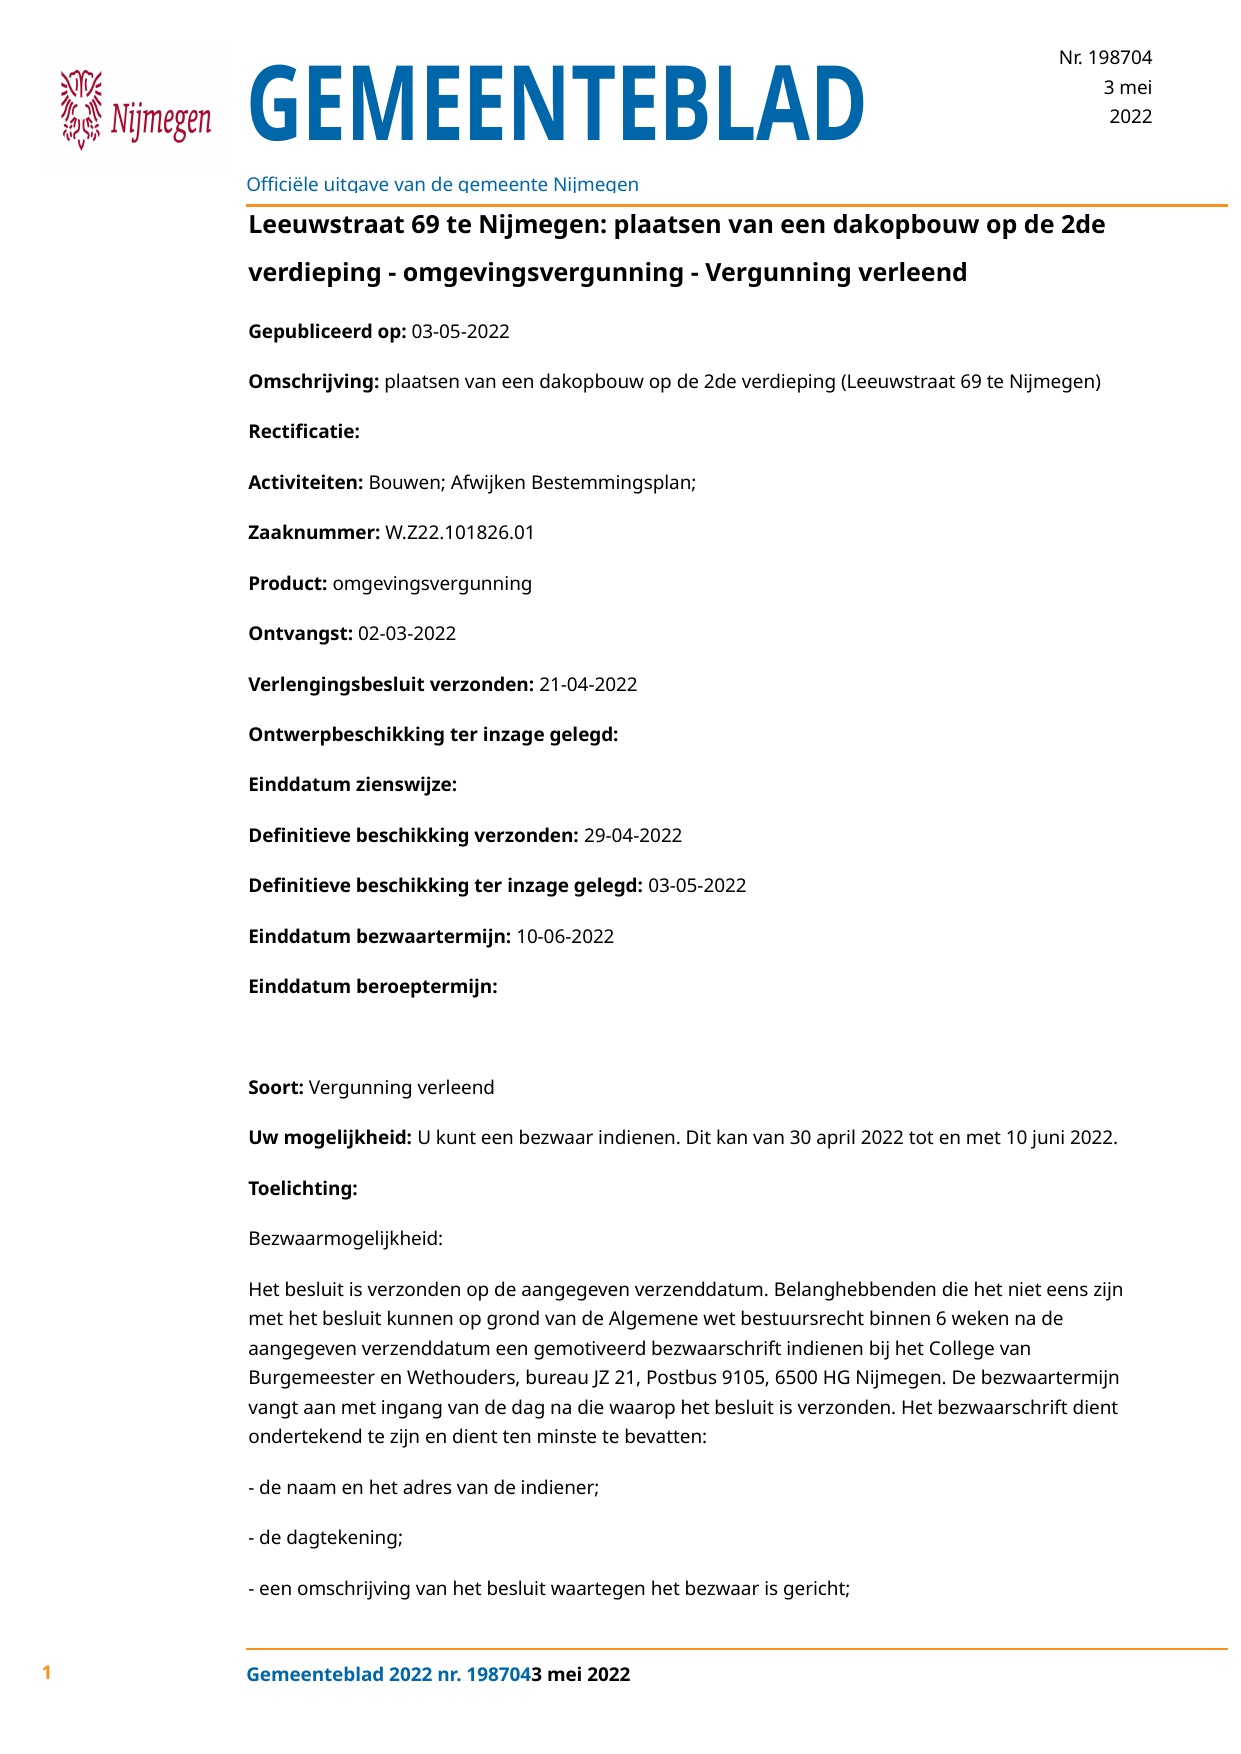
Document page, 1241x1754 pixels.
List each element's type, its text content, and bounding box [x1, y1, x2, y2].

text - de dagtekening; [248, 1524, 1152, 1550]
text Einddatum beroeptermijn: [248, 973, 1152, 999]
text Soort: Vergunning verleend [248, 1074, 1152, 1100]
text Zaaknummer: W.Z22.101826.01 [248, 519, 1152, 545]
text Bezwaarmogelijkheid: [248, 1225, 1152, 1251]
text Einddatum zienswijze: [248, 772, 1152, 797]
text - een omschrijving van het besluit waartegen het bezwaar is gericht; [248, 1575, 1152, 1601]
text Definitieve beschikking ter inzage gelegd: 03-05-2022 [248, 872, 1152, 898]
text Definitieve beschikking verzonden: 29-04-2022 [248, 822, 1152, 848]
text Verlengingsbesluit verzonden: 21-04-2022 [248, 671, 1152, 697]
text - de naam en het adres van de indiener; [248, 1474, 1152, 1500]
text Ontvangst: 02-03-2022 [248, 620, 1152, 646]
text Het besluit is verzonden op de aangegeven verzenddatum. Belanghebbenden die het niet eens zijn met het besluit kunnen op grond van de Algemene wet bestuursrecht binnen 6 weken na de aangegeven verzenddatum een gemotiveerd bezwaarschrift indienen bij het College van Burgemeester en Wethouders, bureau JZ 21, Postbus 9105, 6500 HG Nijmegen. De bezwaartermijn vangt aan met ingang van de dag na die waarop het besluit is verzonden. Het bezwaarschrift dient ondertekend te zijn en dient ten minste te bevatten: [248, 1276, 1152, 1449]
text Einddatum bezwaartermijn: 10-06-2022 [248, 923, 1152, 949]
picture [41, 47, 231, 172]
text Toelichting: [248, 1175, 1152, 1201]
text Leeuwstraat 69 te Nijmegen: plaatsen van een dakopbouw op de 2de verdieping - omgevingsvergunning - Vergunning verleend [248, 207, 1152, 288]
text Activiteiten: Bouwen; Afwijken Bestemmingsplan; [248, 469, 1152, 495]
text Gepubliceerd op: 03-05-2022 [248, 318, 1152, 344]
text Ontwerpbeschikking ter inzage gelegd: [248, 721, 1152, 747]
text Omschrijving: plaatsen van een dakopbouw op de 2de verdieping (Leeuwstraat 69 te Nijmegen) [248, 368, 1152, 394]
text Uw mogelijkheid: U kunt een bezwaar indienen. Dit kan van 30 april 2022 tot en met 10 juni 2022. [248, 1124, 1152, 1150]
text Rectificatie: [248, 419, 1152, 444]
text Product: omgevingsvergunning [248, 570, 1152, 596]
